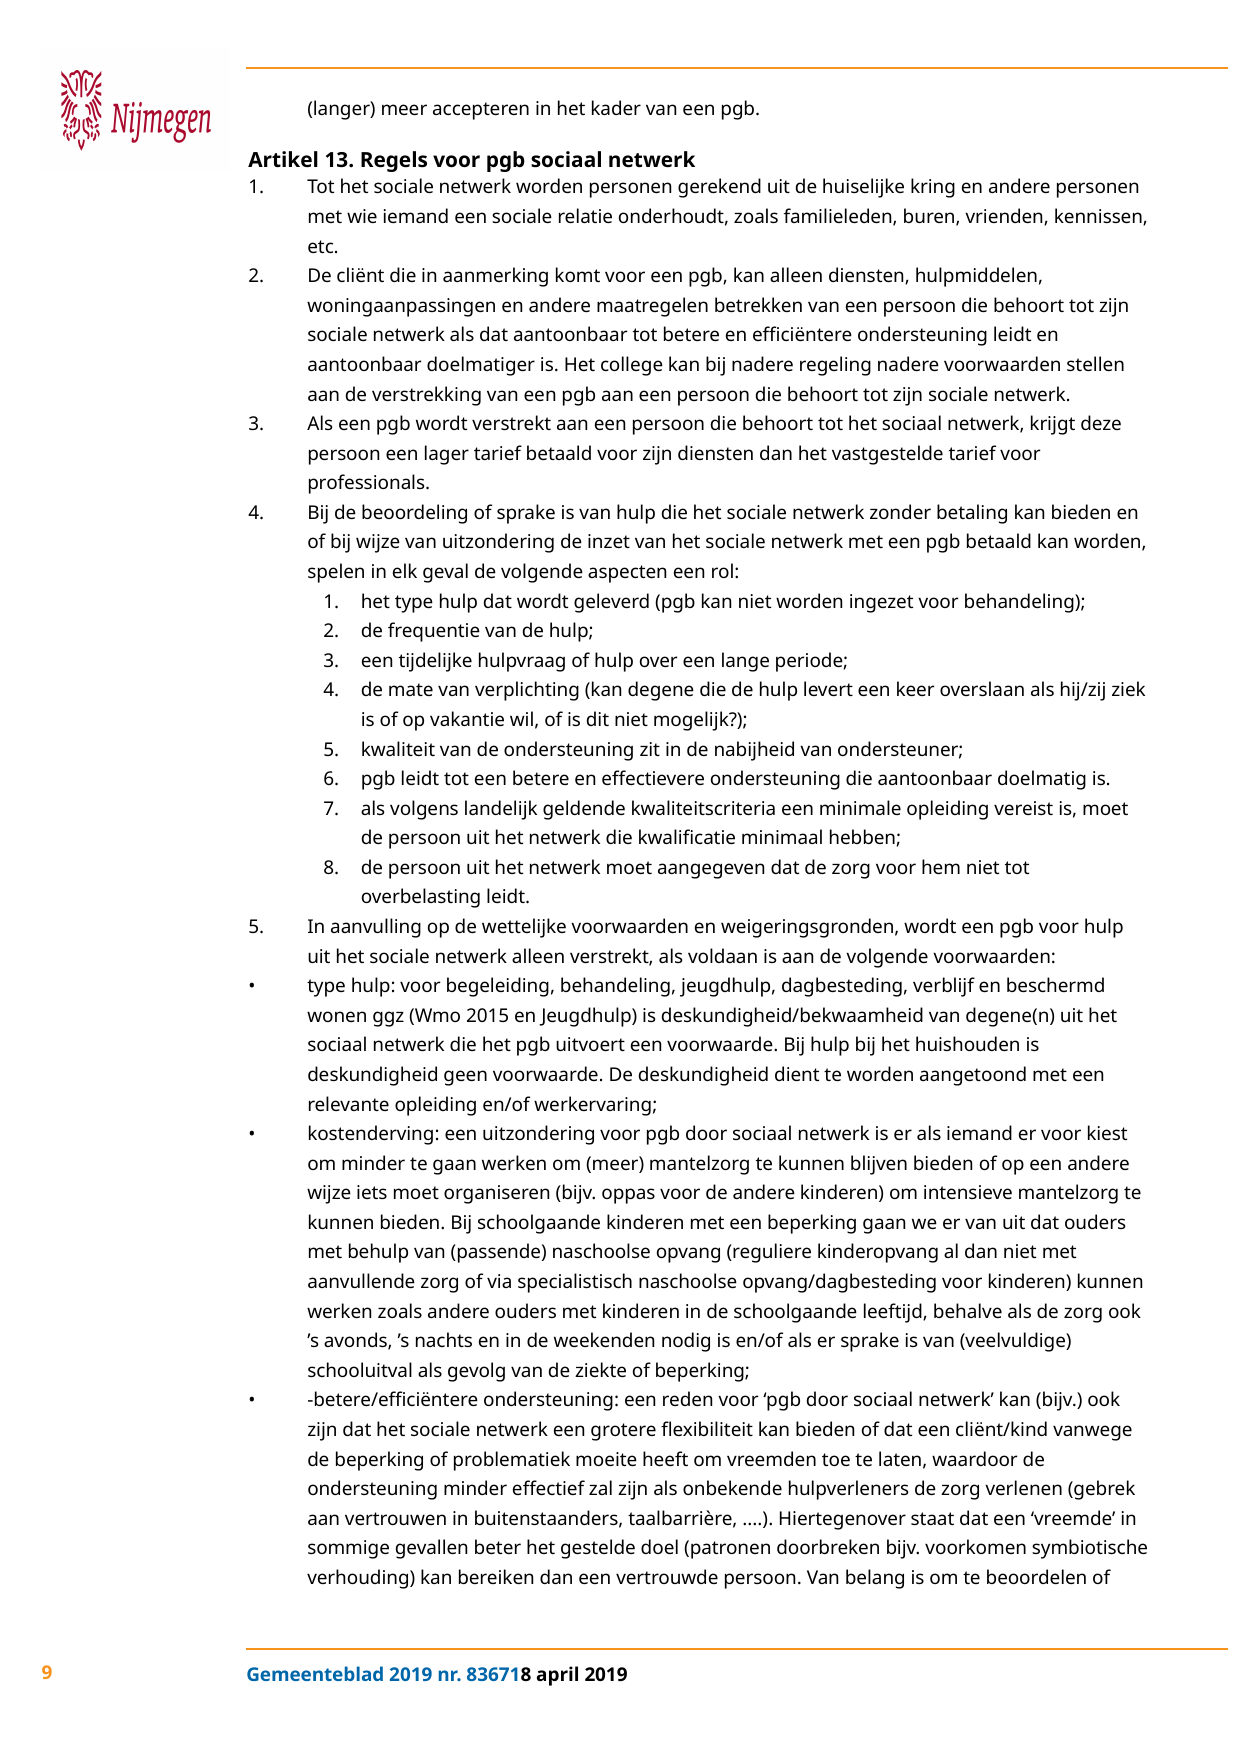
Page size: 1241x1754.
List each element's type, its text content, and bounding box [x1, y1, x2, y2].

list een tijdelijke hulpvraag of hulp over een lange periode; [323, 647, 1152, 673]
list (langer) meer accepteren in het kader van een pgb. [248, 95, 1152, 121]
list pgb leidt tot een betere en effectievere ondersteuning die aantoonbaar doelmatig is. [323, 765, 1152, 791]
list het type hulp dat wordt geleverd (pgb kan niet worden ingezet voor behandeling); [323, 588, 1152, 613]
list Tot het sociale netwerk worden personen gerekend uit de huiselijke kring en andere personen met wie iemand een sociale relatie onderhoudt, zoals familieleden, buren, vrienden, kennissen, etc. [248, 174, 1152, 258]
list de mate van verplichting (kan degene die de hulp levert een keer overslaan als hij/zij ziek is of op vakantie wil, of is dit niet mogelijk?); [323, 677, 1152, 732]
list Als een pgb wordt verstrekt aan een persoon die behoort tot het sociaal netwerk, krijgt deze persoon een lager tarief betaald voor zijn diensten dan het vastgestelde tarief voor professionals. [248, 410, 1152, 495]
text Artikel 13. Regels voor pgb sociaal netwerk [248, 145, 1152, 174]
list De cliënt die in aanmerking komt voor een pgb, kan alleen diensten, hulpmiddelen, woningaanpassingen en andere maatregelen betrekken van een persoon die behoort tot zijn sociale netwerk als dat aantoonbaar tot betere en efficiëntere ondersteuning leidt en aantoonbaar doelmatiger is. Het college kan bij nadere regeling nadere voorwaarden stellen aan de verstrekking van een pgb aan een persoon die behoort tot zijn sociale netwerk. [248, 262, 1152, 406]
list In aanvulling op de wettelijke voorwaarden en weigeringsgronden, wordt een pgb voor hulp uit het sociale netwerk alleen verstrekt, als voldaan is aan de volgende voorwaarden: [248, 913, 1152, 968]
list -betere/efficiëntere ondersteuning: een reden voor ‘pgb door sociaal netwerk’ kan (bijv.) ook zijn dat het sociale netwerk een grotere flexibiliteit kan bieden of dat een cliënt/kind vanwege de beperking of problematiek moeite heeft om vreemden toe te laten, waardoor de ondersteuning minder effectief zal zijn als onbekende hulpverleners de zorg verlenen (gebrek aan vertrouwen in buitenstaanders, taalbarrière, ....). Hiertegenover staat dat een ‘vreemde’ in sommige gevallen beter het gestelde doel (patronen doorbreken bijv. voorkomen symbiotische verhouding) kan bereiken dan een vertrouwde persoon. Van belang is om te beoordelen of [248, 1387, 1152, 1590]
list als volgens landelijk geldende kwaliteitscriteria een minimale opleiding vereist is, moet de persoon uit het netwerk die kwalificatie minimaal hebben; [323, 795, 1152, 850]
list de persoon uit het netwerk moet aangegeven dat de zorg voor hem niet tot overbelasting leidt. [323, 854, 1152, 909]
list de frequentie van de hulp; [323, 617, 1152, 643]
list kwaliteit van de ondersteuning zit in de nabijheid van ondersteuner; [323, 736, 1152, 761]
list type hulp: voor begeleiding, behandeling, jeugdhulp, dagbesteding, verblijf en beschermd wonen ggz (Wmo 2015 en Jeugdhulp) is deskundigheid/bekwaamheid van degene(n) uit het sociaal netwerk die het pgb uitvoert een voorwaarde. Bij hulp bij het huishouden is deskundigheid geen voorwaarde. De deskundigheid dient te worden aangetoond met een relevante opleiding en/of werkervaring; [248, 972, 1152, 1116]
picture [41, 47, 231, 172]
list Bij de beoordeling of sprake is van hulp die het sociale netwerk zonder betaling kan bieden en of bij wijze van uitzondering de inzet van het sociale netwerk met een pgb betaald kan worden, spelen in elk geval de volgende aspecten een rol: [248, 499, 1152, 584]
list kostenderving: een uitzondering voor pgb door sociaal netwerk is er als iemand er voor kiest om minder te gaan werken om (meer) mantelzorg te kunnen blijven bieden of op een andere wijze iets moet organiseren (bijv. oppas voor de andere kinderen) om intensieve mantelzorg te kunnen bieden. Bij schoolgaande kinderen met een beperking gaan we er van uit dat ouders met behulp van (passende) naschoolse opvang (reguliere kinderopvang al dan niet met aanvullende zorg of via specialistisch naschoolse opvang/dagbesteding voor kinderen) kunnen werken zoals andere ouders met kinderen in de schoolgaande leeftijd, behalve als de zorg ook ’s avonds, ’s nachts en in de weekenden nodig is en/of als er sprake is van (veelvuldige) schooluitval als gevolg van de ziekte of beperking; [248, 1120, 1152, 1383]
